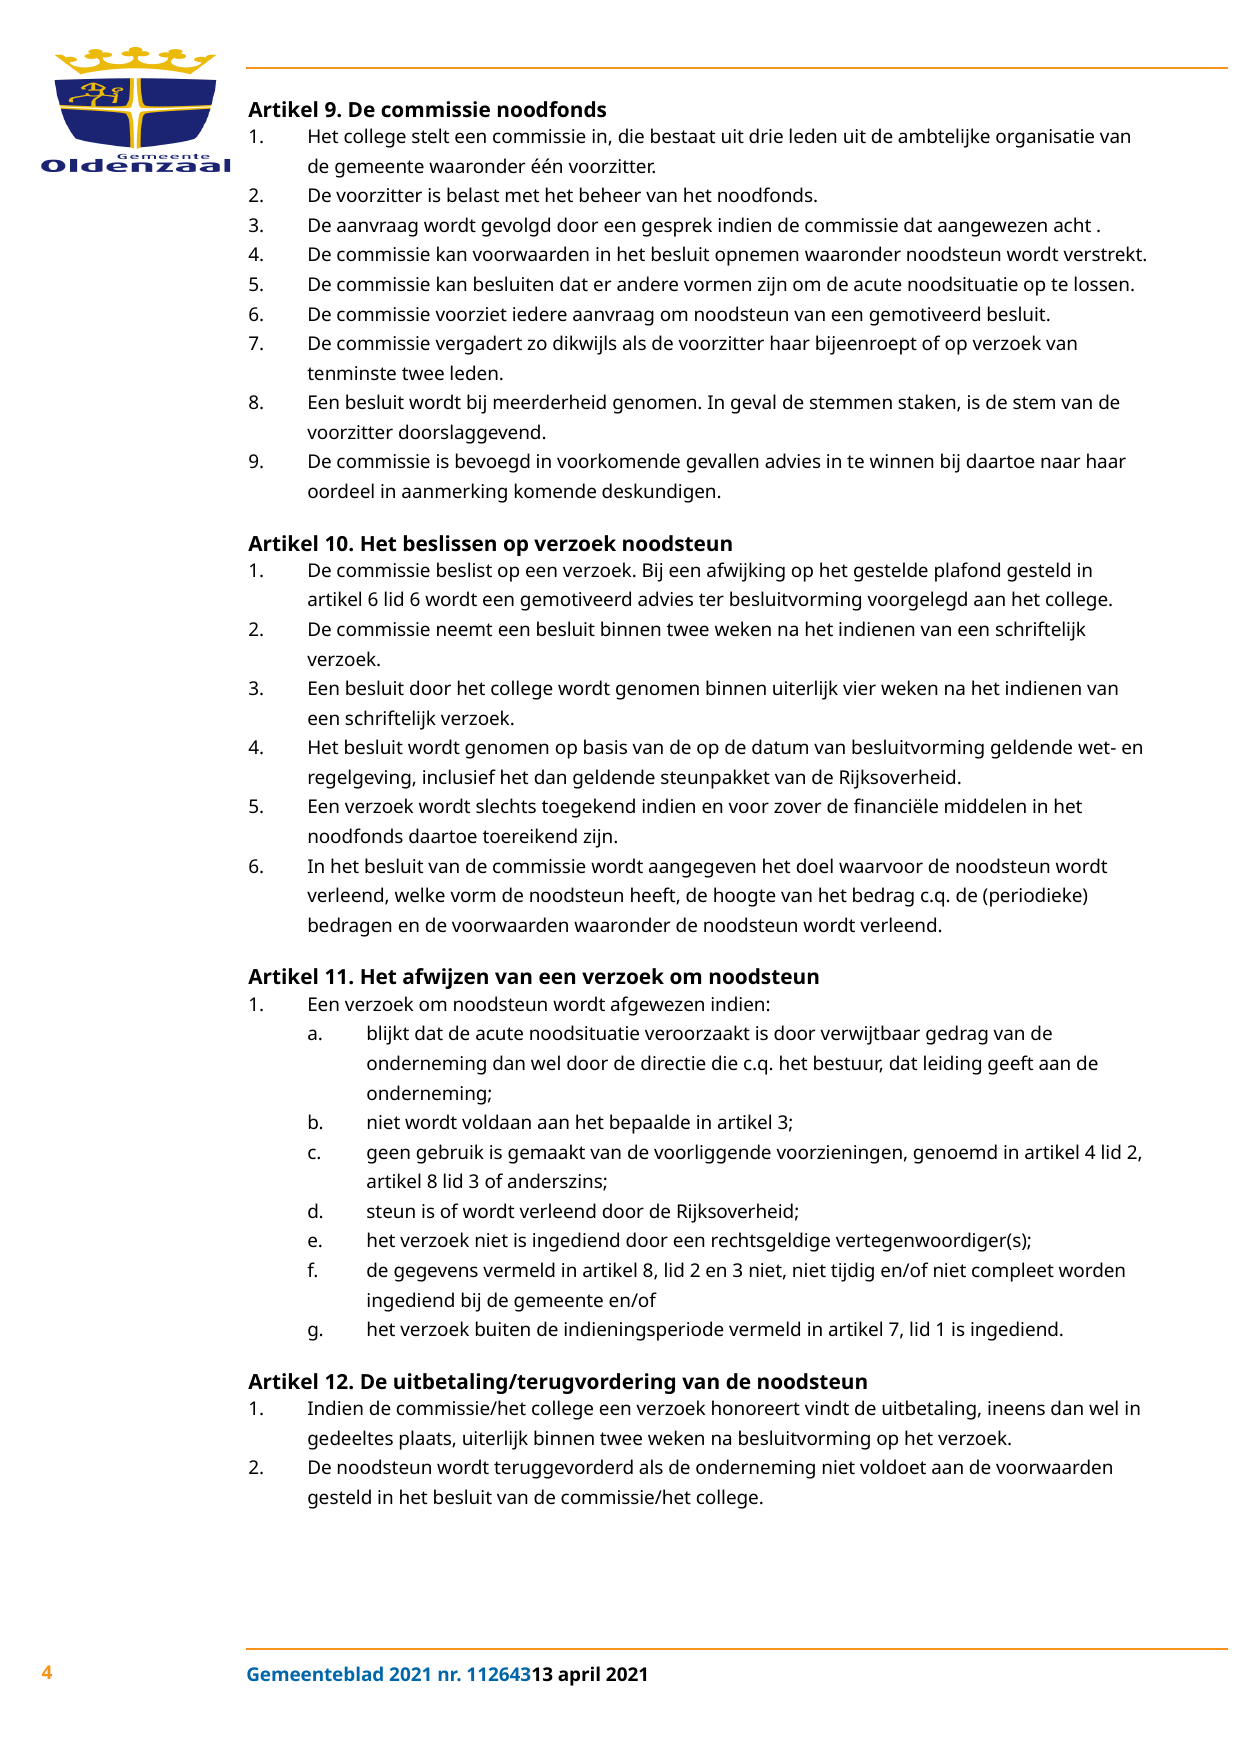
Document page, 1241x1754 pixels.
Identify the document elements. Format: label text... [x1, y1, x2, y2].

list De aanvraag wordt gevolgd door een gesprek indien de commissie dat aangewezen acht . [248, 212, 1152, 238]
list De commissie kan voorwaarden in het besluit opnemen waaronder noodsteun wordt verstrekt. [248, 242, 1152, 267]
list blijkt dat de acute noodsituatie veroorzaakt is door verwijtbaar gedrag van de onderneming dan wel door de directie die c.q. het bestuur, dat leiding geeft aan de onderneming; [307, 1021, 1152, 1105]
list niet wordt voldaan aan het bepaalde in artikel 3; [307, 1109, 1152, 1135]
list De commissie is bevoegd in voorkomende gevallen advies in te winnen bij daartoe naar haar oordeel in aanmerking komende deskundigen. [248, 449, 1152, 504]
list geen gebruik is gemaakt van de voorliggende voorzieningen, genoemd in artikel 4 lid 2, artikel 8 lid 3 of anderszins; [307, 1139, 1152, 1194]
list In het besluit van de commissie wordt aangegeven het doel waarvoor de noodsteun wordt verleend, welke vorm de noodsteun heeft, de hoogte van het bedrag c.q. de (periodieke) bedragen en de voorwaarden waaronder de noodsteun wordt verleend. [248, 853, 1152, 938]
text Artikel 11. Het afwijzen van een verzoek om noodsteun [248, 962, 1152, 991]
list Een verzoek wordt slechts toegekend indien en voor zover de financiële middelen in het noodfonds daartoe toereikend zijn. [248, 794, 1152, 849]
list De commissie vergadert zo dikwijls als de voorzitter haar bijeenroept of op verzoek van tenminste twee leden. [248, 330, 1152, 386]
list het verzoek niet is ingediend door een rechtsgeldige vertegenwoordiger(s); [307, 1228, 1152, 1253]
list De commissie voorziet iedere aanvraag om noodsteun van een gemotiveerd besluit. [248, 301, 1152, 326]
text Artikel 9. De commissie noodfonds [248, 95, 1152, 123]
list Het besluit wordt genomen op basis van de op de datum van besluitvorming geldende wet- en regelgeving, inclusief het dan geldende steunpakket van de Rijksoverheid. [248, 734, 1152, 790]
text Artikel 10. Het beslissen op verzoek noodsteun [248, 529, 1152, 557]
list De noodsteun wordt teruggevorderd als de onderneming niet voldoet aan de voorwaarden gesteld in het besluit van de commissie/het college. [248, 1454, 1152, 1510]
list Een verzoek om noodsteun wordt afgewezen indien: [248, 991, 1152, 1017]
list de gegevens vermeld in artikel 8, lid 2 en 3 niet, niet tijdig en/of niet compleet worden ingediend bij de gemeente en/of [307, 1257, 1152, 1312]
list De commissie kan besluiten dat er andere vormen zijn om de acute noodsituatie op te lossen. [248, 271, 1152, 297]
list De commissie beslist op een verzoek. Bij een afwijking op het gestelde plafond gesteld in artikel 6 lid 6 wordt een gemotiveerd advies ter besluitvorming voorgelegd aan het college. [248, 557, 1152, 612]
list Het college stelt een commissie in, die bestaat uit drie leden uit de ambtelijke organisatie van de gemeente waaronder één voorzitter. [248, 123, 1152, 178]
picture [41, 47, 231, 172]
list steun is of wordt verleend door de Rijksoverheid; [307, 1198, 1152, 1224]
list De voorzitter is belast met het beheer van het noodfonds. [248, 182, 1152, 208]
list Een besluit door het college wordt genomen binnen uiterlijk vier weken na het indienen van een schriftelijk verzoek. [248, 675, 1152, 731]
list het verzoek buiten de indieningsperiode vermeld in artikel 7, lid 1 is ingediend. [307, 1316, 1152, 1342]
list De commissie neemt een besluit binnen twee weken na het indienen van een schriftelijk verzoek. [248, 616, 1152, 672]
text Artikel 12. De uitbetaling/terugvordering van de noodsteun [248, 1367, 1152, 1395]
list Indien de commissie/het college een verzoek honoreert vindt de uitbetaling, ineens dan wel in gedeeltes plaats, uiterlijk binnen twee weken na besluitvorming op het verzoek. [248, 1395, 1152, 1451]
list Een besluit wordt bij meerderheid genomen. In geval de stemmen staken, is de stem van de voorzitter doorslaggevend. [248, 389, 1152, 445]
